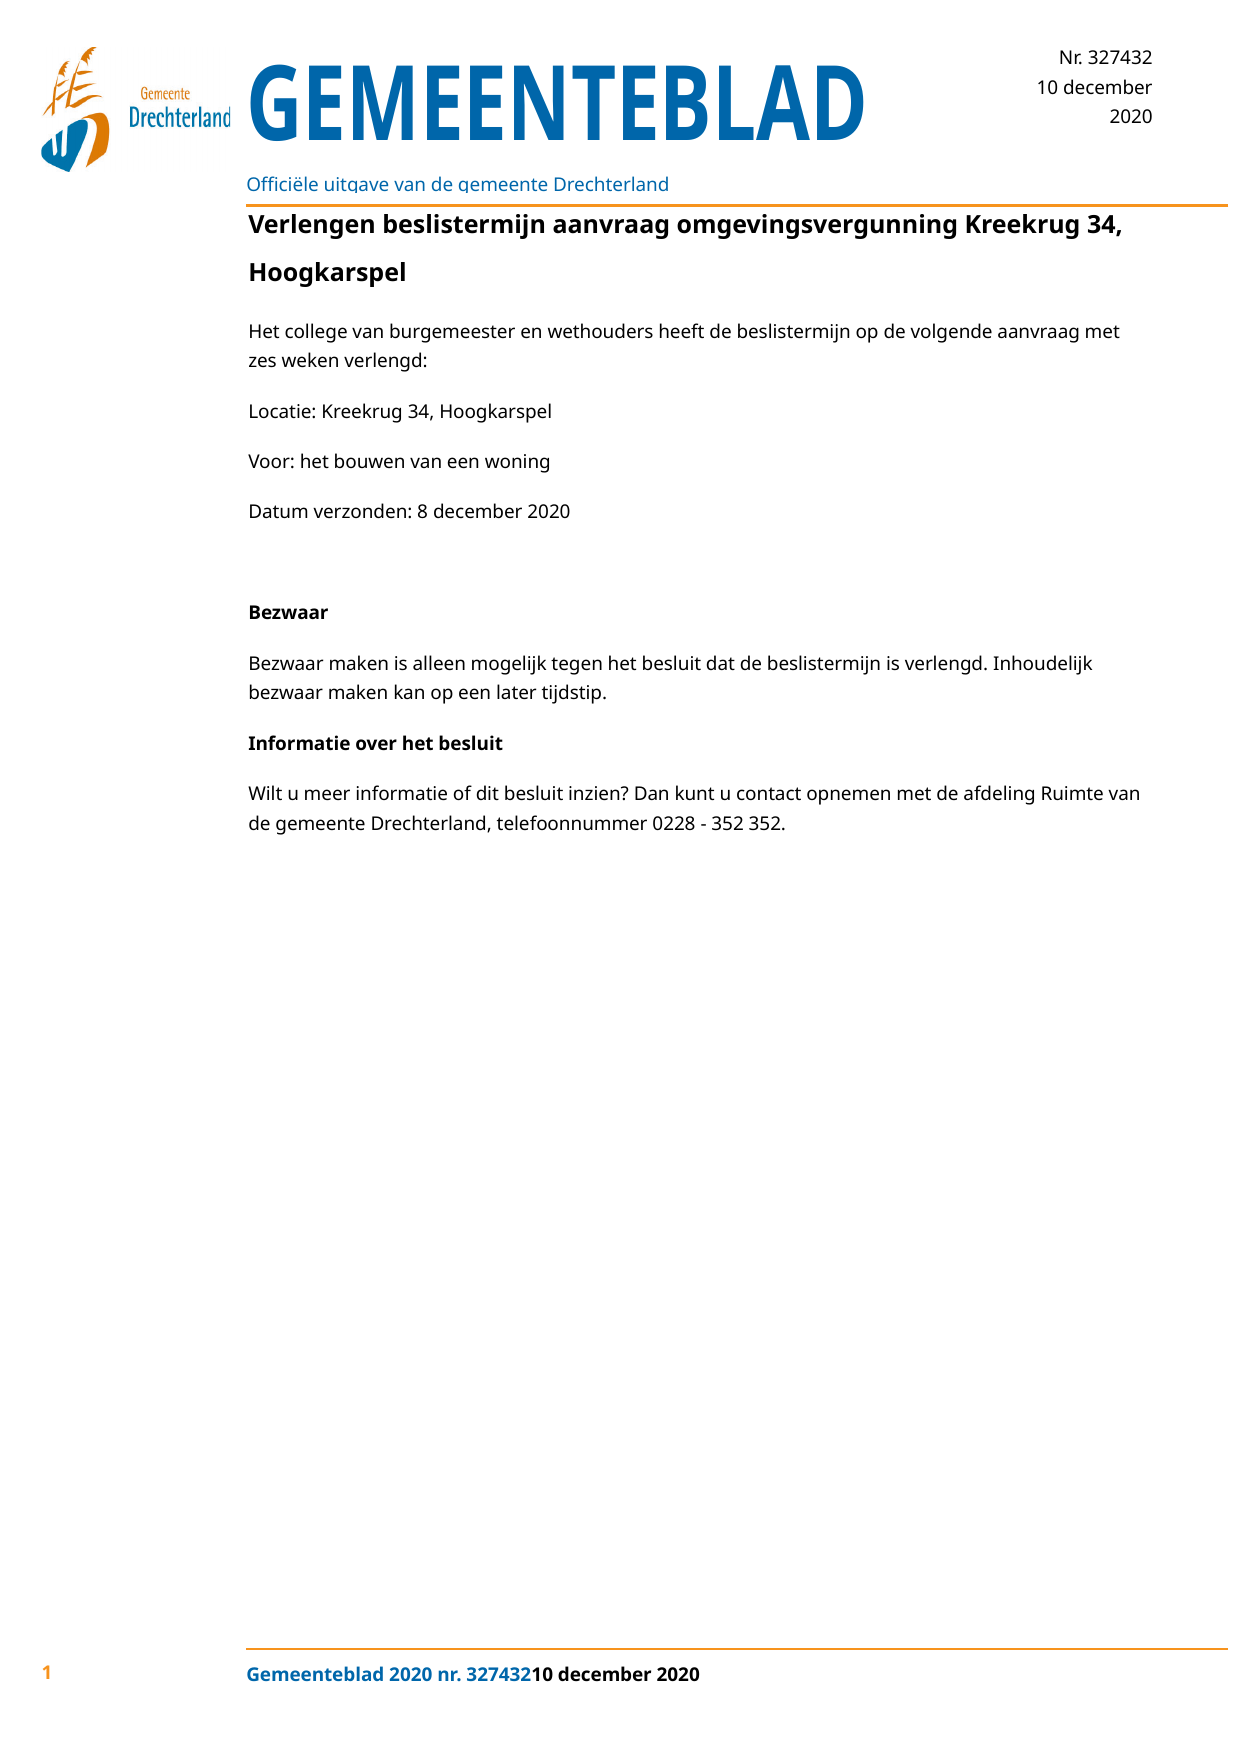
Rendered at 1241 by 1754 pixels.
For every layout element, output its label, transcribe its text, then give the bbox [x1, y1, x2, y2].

text Bezwaar [248, 599, 1152, 625]
text Verlengen beslistermijn aanvraag omgevingsvergunning Kreekrug 34, Hoogkarspel [248, 207, 1152, 288]
picture [226, 115, 231, 124]
text Voor: het bouwen van een woning [248, 448, 1152, 474]
text Informatie over het besluit [248, 730, 1152, 756]
text Bezwaar maken is alleen mogelijk tegen het besluit dat de beslistermijn is verlengd. Inhoudelijk bezwaar maken kan op een later tijdstip. [248, 650, 1152, 705]
text Wilt u meer informatie of dit besluit inzien? Dan kunt u contact opnemen met de afdeling Ruimte van de gemeente Drechterland, telefoonnummer 0228 - 352 352. [248, 780, 1152, 836]
text Datum verzonden: 8 december 2020 [248, 499, 1152, 524]
text Het college van burgemeester en wethouders heeft de beslistermijn op de volgende aanvraag met zes weken verlengd: [248, 318, 1152, 373]
picture [41, 47, 231, 172]
picture [41, 158, 64, 172]
text Locatie: Kreekrug 34, Hoogkarspel [248, 398, 1152, 424]
